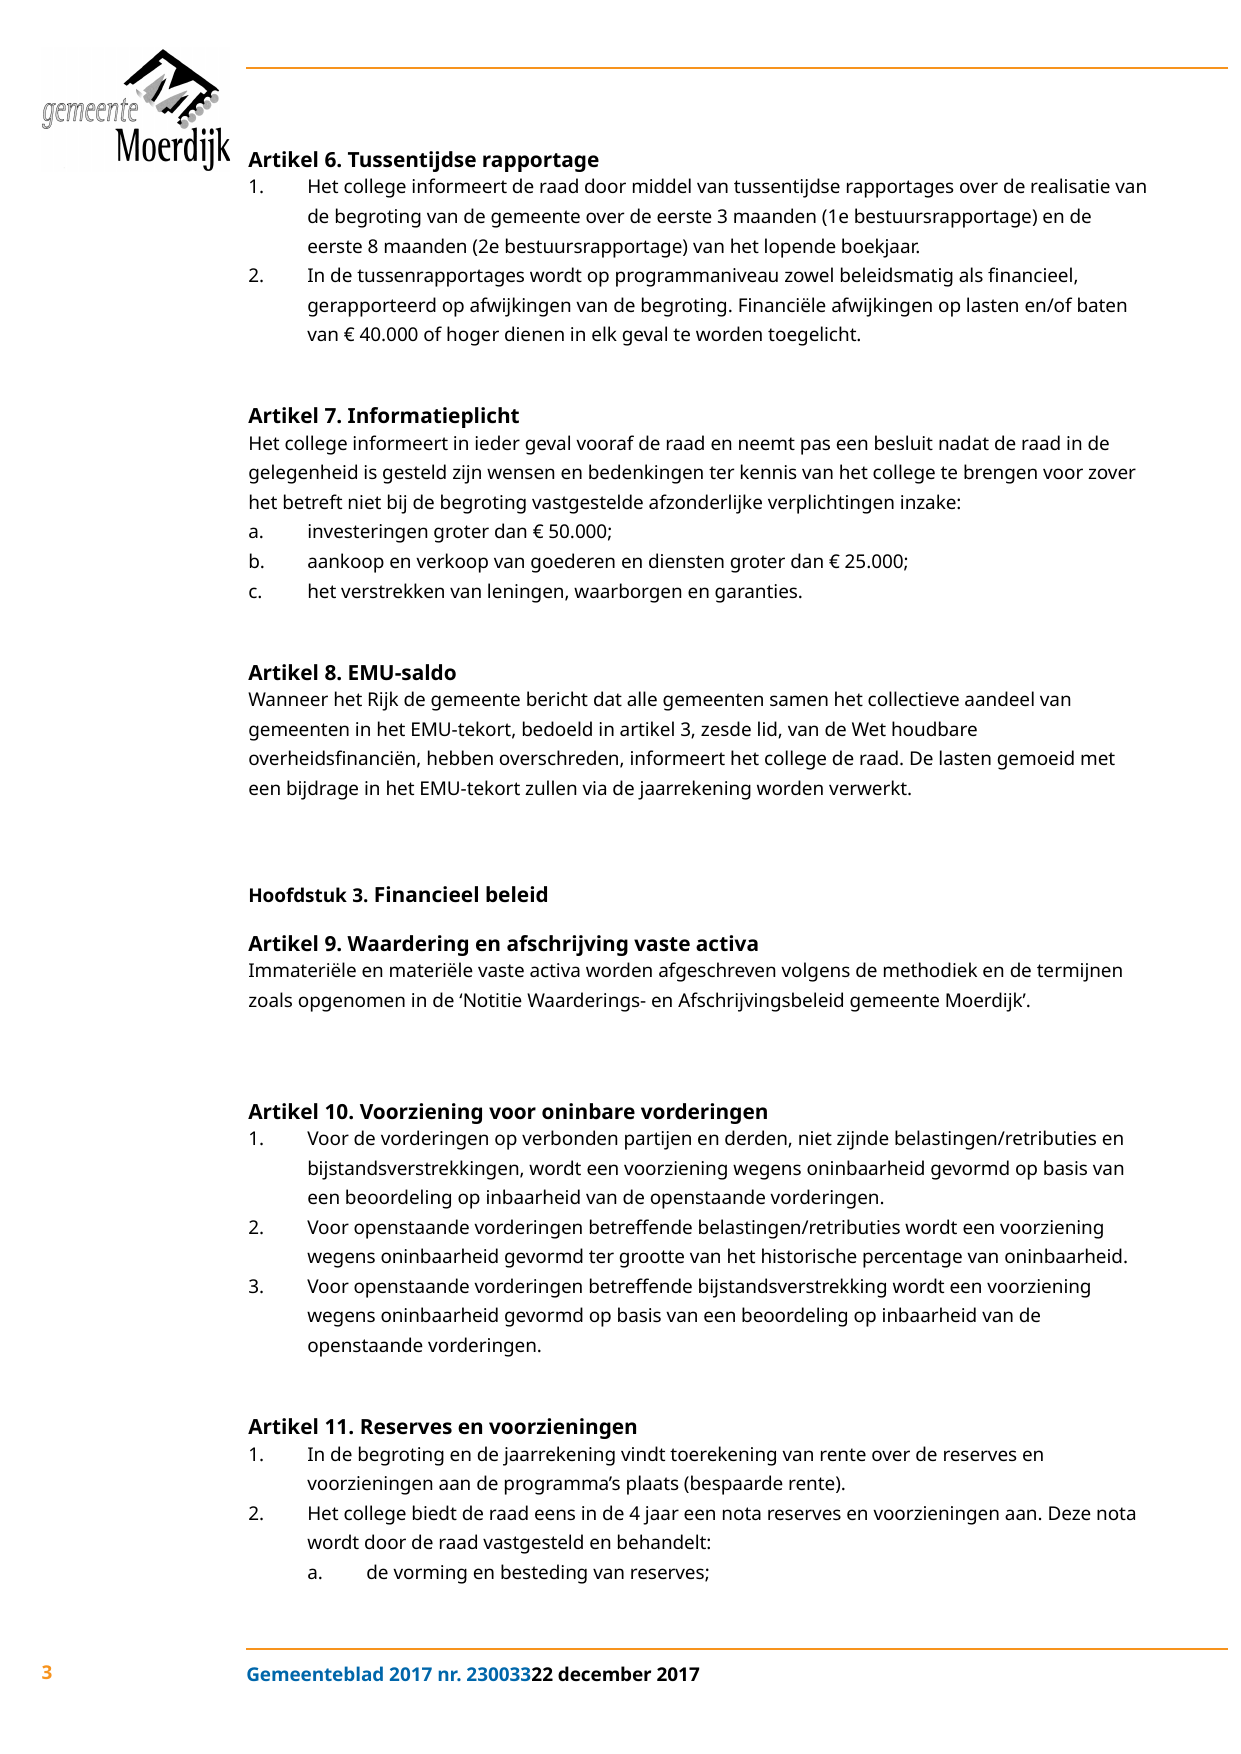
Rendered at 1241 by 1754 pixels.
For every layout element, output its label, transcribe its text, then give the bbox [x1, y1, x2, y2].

text Artikel 9. Waardering en afschrijving vaste activa [248, 929, 1152, 958]
picture [41, 47, 231, 172]
list het verstrekken van leningen, waarborgen en garanties. [248, 578, 1152, 604]
list In de begroting en de jaarrekening vindt toerekening van rente over de reserves en voorzieningen aan de programma’s plaats (bespaarde rente). [248, 1441, 1152, 1496]
text Artikel 7. Informatieplicht [248, 402, 1152, 430]
text Wanneer het Rijk de gemeente bericht dat alle gemeenten samen het collectieve aandeel van gemeenten in het EMU-tekort, bedoeld in artikel 3, zesde lid, van de Wet houdbare overheidsfinanciën, hebben overschreden, informeert het college de raad. De lasten gemoeid met een bijdrage in het EMU-tekort zullen via de jaarrekening worden verwerkt. [248, 686, 1152, 801]
text Artikel 8. EMU-saldo [248, 658, 1152, 686]
text Immateriële en materiële vaste activa worden afgeschreven volgens de methodiek en de termijnen zoals opgenomen in de ‘Notitie Waarderings- en Afschrijvingsbeleid gemeente Moerdijk’. [248, 958, 1152, 1013]
list aankoop en verkoop van goederen en diensten groter dan € 25.000; [248, 548, 1152, 574]
text Artikel 11. Reserves en voorzieningen [248, 1412, 1152, 1441]
list Voor openstaande vorderingen betreffende belastingen/retributies wordt een voorziening wegens oninbaarheid gevormd ter grootte van het historische percentage van oninbaarheid. [248, 1214, 1152, 1269]
list de vorming en besteding van reserves; [307, 1559, 1152, 1585]
list Voor openstaande vorderingen betreffende bijstandsverstrekking wordt een voorziening wegens oninbaarheid gevormd op basis van een beoordeling op inbaarheid van de openstaande vorderingen. [248, 1273, 1152, 1358]
list Het college informeert de raad door middel van tussentijdse rapportages over de realisatie van de begroting van de gemeente over de eerste 3 maanden (1e bestuursrapportage) en de eerste 8 maanden (2e bestuursrapportage) van het lopende boekjaar. [248, 174, 1152, 258]
text Hoofdstuk 3. Financieel beleid [248, 880, 1152, 908]
list Voor de vorderingen op verbonden partijen en derden, niet zijnde belastingen/retributies en bijstandsverstrekkingen, wordt een voorziening wegens oninbaarheid gevormd op basis van een beoordeling op inbaarheid van de openstaande vorderingen. [248, 1125, 1152, 1210]
list investeringen groter dan € 50.000; [248, 519, 1152, 544]
list In de tussenrapportages wordt op programmaniveau zowel beleidsmatig als financieel, gerapporteerd op afwijkingen van de begroting. Financiële afwijkingen op lasten en/of baten van € 40.000 of hoger dienen in elk geval te worden toegelicht. [248, 262, 1152, 347]
text Het college informeert in ieder geval vooraf de raad en neemt pas een besluit nadat de raad in de gelegenheid is gesteld zijn wensen en bedenkingen ter kennis van het college te brengen voor zover het betreft niet bij de begroting vastgestelde afzonderlijke verplichtingen inzake: [248, 430, 1152, 515]
text Artikel 10. Voorziening voor oninbare vorderingen [248, 1097, 1152, 1125]
text Artikel 6. Tussentijdse rapportage [248, 145, 1152, 174]
list Het college biedt de raad eens in de 4 jaar een nota reserves en voorzieningen aan. Deze nota wordt door de raad vastgesteld en behandelt: [248, 1500, 1152, 1555]
